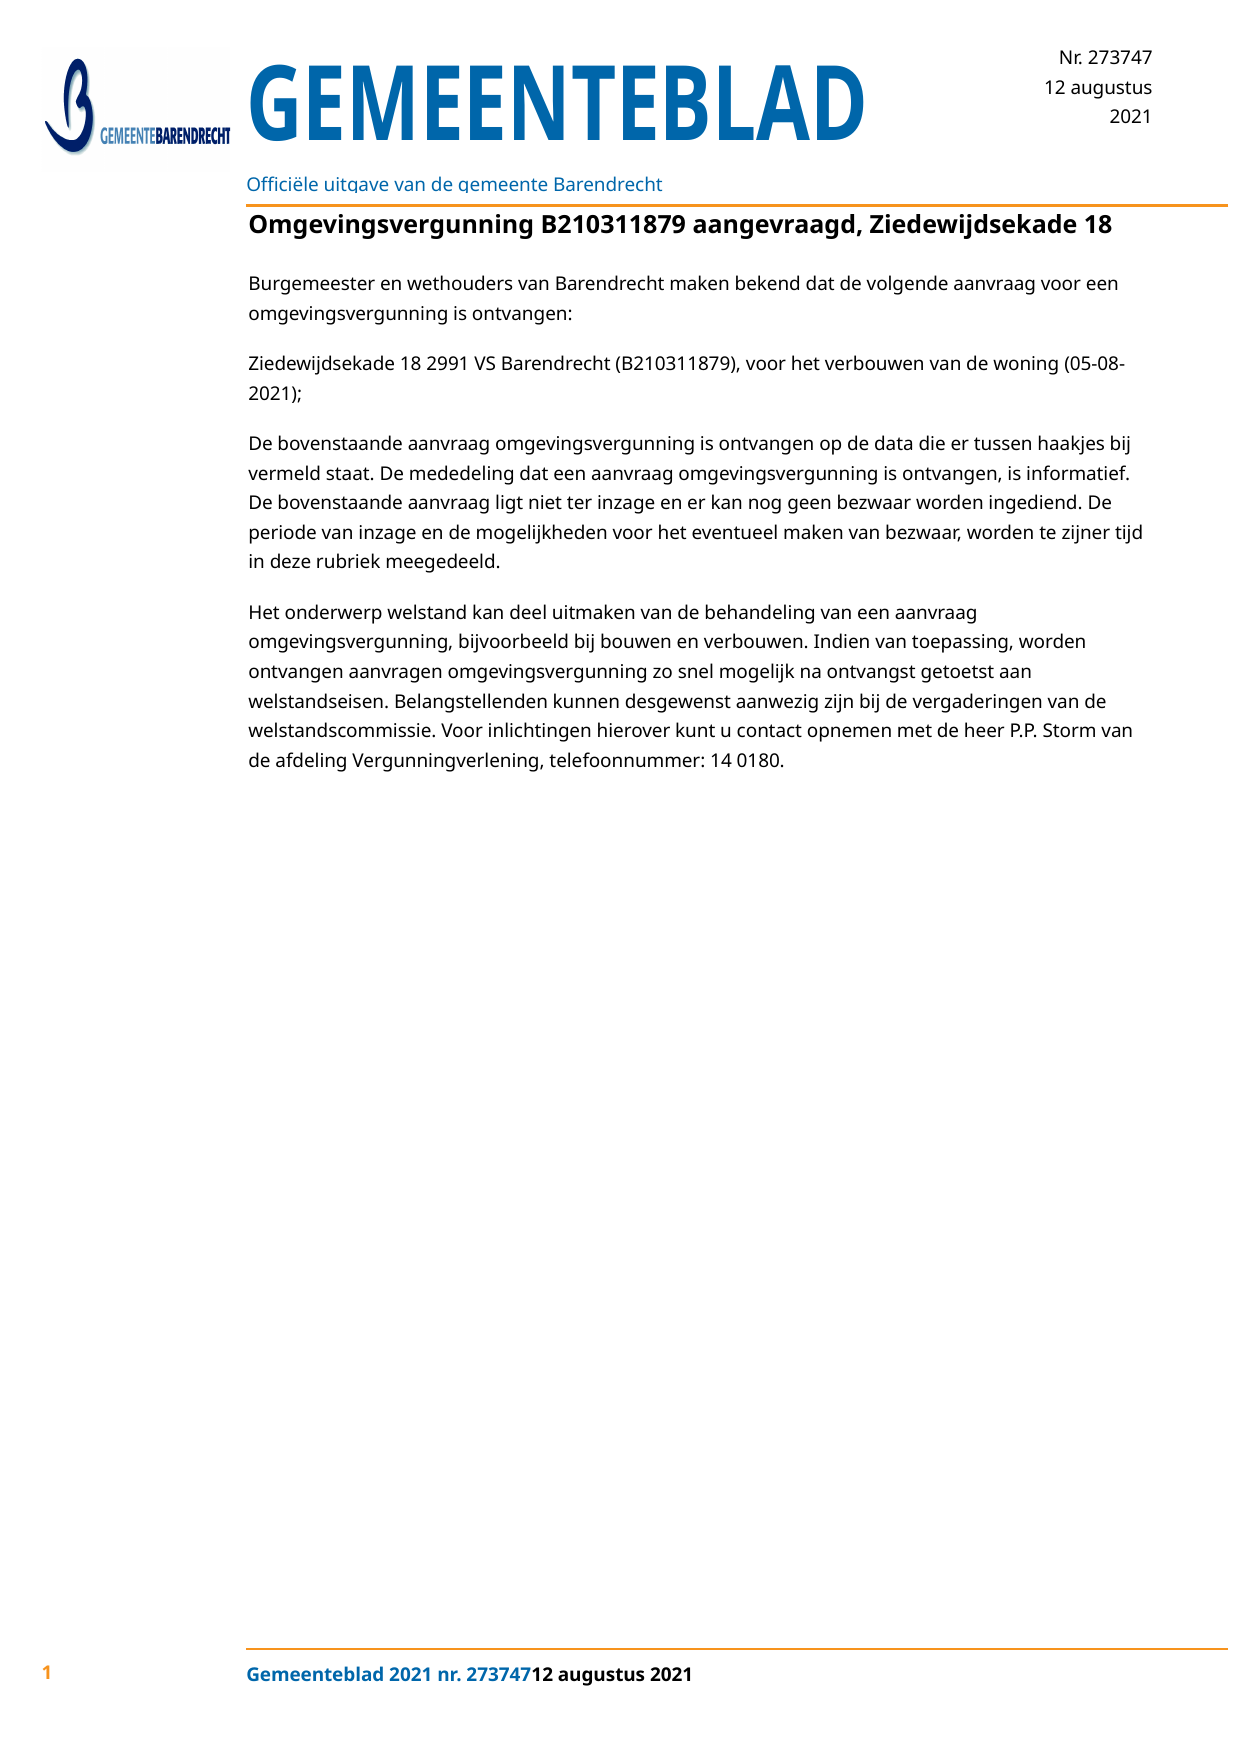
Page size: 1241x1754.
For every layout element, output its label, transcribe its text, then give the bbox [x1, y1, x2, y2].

text Het onderwerp welstand kan deel uitmaken van de behandeling van een aanvraag omgevingsvergunning, bijvoorbeeld bij bouwen en verbouwen. Indien van toepassing, worden ontvangen aanvragen omgevingsvergunning zo snel mogelijk na ontvangst getoetst aan welstandseisen. Belangstellenden kunnen desgewenst aanwezig zijn bij de vergaderingen van de welstandscommissie. Voor inlichtingen hierover kunt u contact opnemen met de heer P.P. Storm van de afdeling Vergunningverlening, telefoonnummer: 14 0180. [248, 599, 1152, 773]
picture [41, 47, 231, 172]
text De bovenstaande aanvraag omgevingsvergunning is ontvangen op de data die er tussen haakjes bij vermeld staat. De mededeling dat een aanvraag omgevingsvergunning is ontvangen, is informatief. De bovenstaande aanvraag ligt niet ter inzage en er kan nog geen bezwaar worden ingediend. De periode van inzage en de mogelijkheden voor het eventueel maken van bezwaar, worden te zijner tijd in deze rubriek meegedeeld. [248, 430, 1152, 574]
text Burgemeester en wethouders van Barendrecht maken bekend dat de volgende aanvraag voor een omgevingsvergunning is ontvangen: [248, 270, 1152, 326]
text Ziedewijdsekade 18 2991 VS Barendrecht (B210311879), voor het verbouwen van de woning (05-08-2021); [248, 350, 1152, 406]
text Omgevingsvergunning B210311879 aangevraagd, Ziedewijdsekade 18 [248, 207, 1152, 241]
